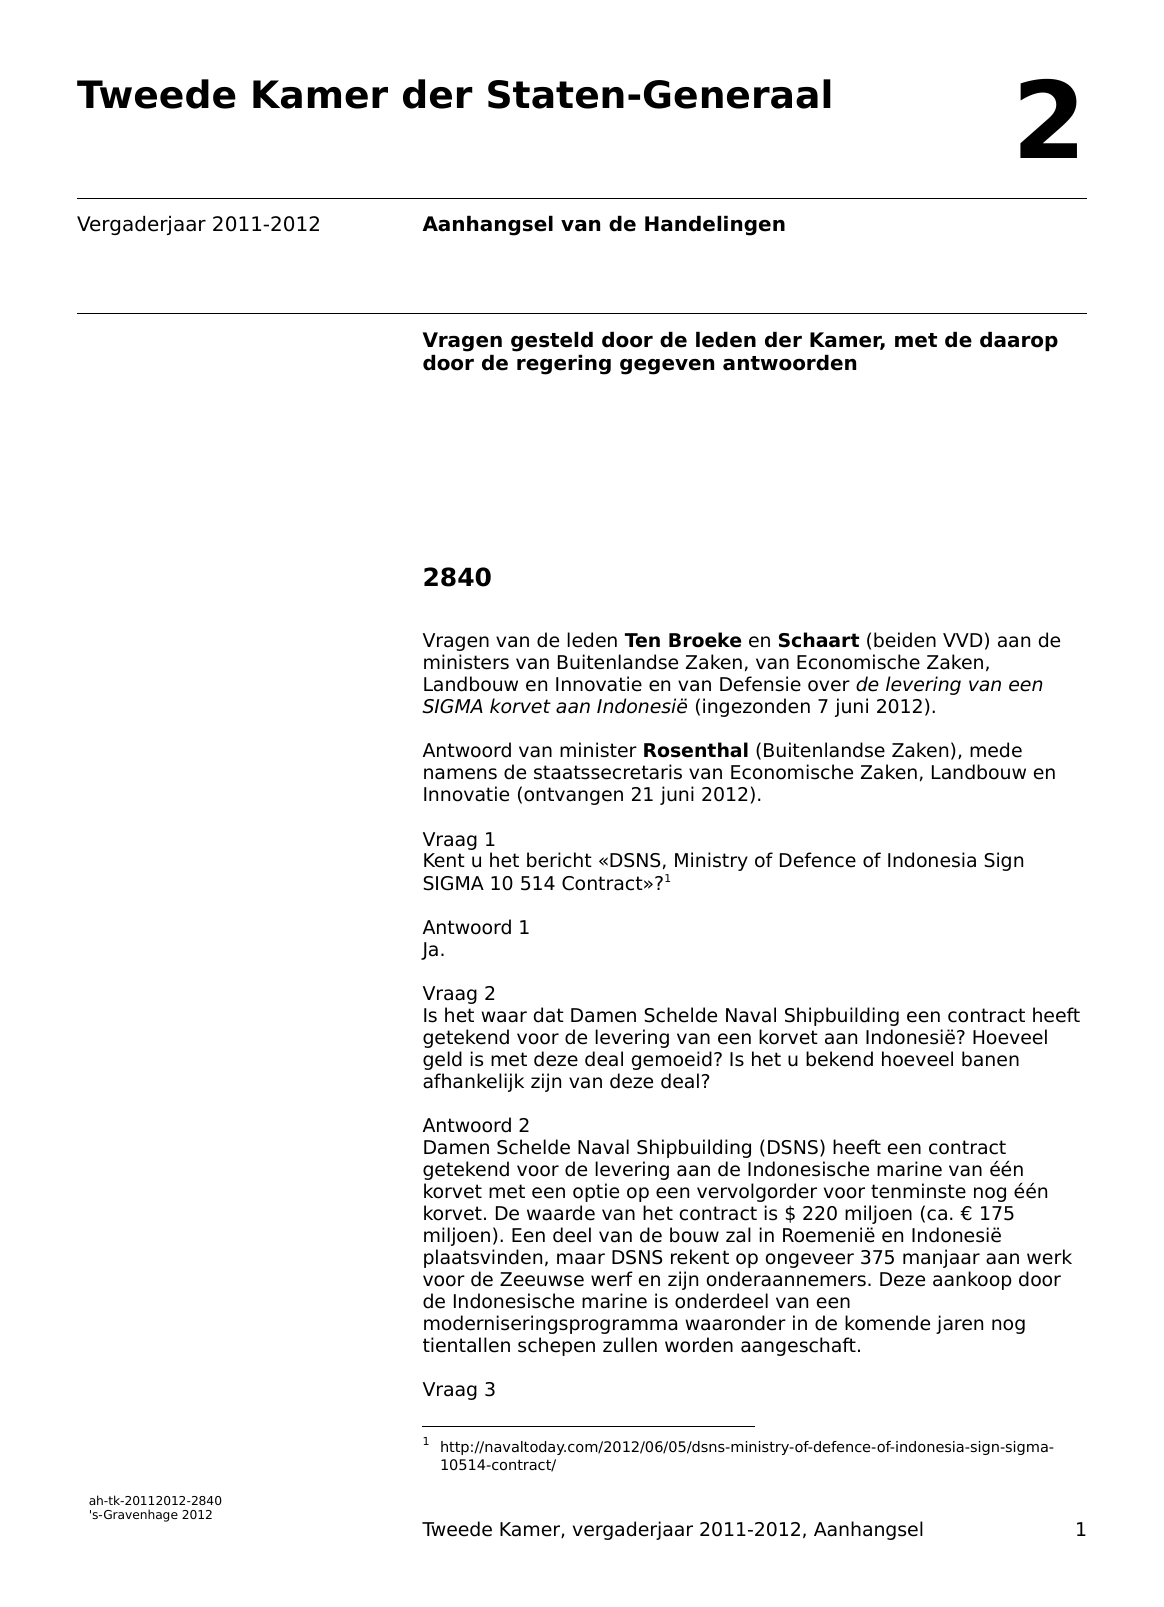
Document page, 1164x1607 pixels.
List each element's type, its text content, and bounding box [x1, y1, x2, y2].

table_header Tweede Kamer der Staten-Generaal [77, 59, 886, 198]
table_cell Vergaderjaar 2011-2012 [77, 199, 422, 313]
table_header 2 [886, 59, 1087, 198]
text http://navaltoday.com/2012/06/05/dsns-ministry-of-defence-of-indonesia-sign-sigma-10514-contract/ [422, 1435, 1087, 1474]
table_cell Vragen gesteld door de leden der Kamer, met de daarop door de regering gegeven antwoorden [422, 314, 1087, 375]
text Vragen van de leden Ten Broeke en Schaart (beiden VVD) aan de ministers van Buitenlandse Zaken, van Economische Zaken, Landbouw en Innovatie en van Defensie over de levering van een SIGMA korvet aan Indonesië (ingezonden 7 juni 2012). [422, 630, 1087, 718]
table_cell Aanhangsel van de Handelingen [422, 199, 1087, 313]
text ah-tk-20112012-2840 [88, 1494, 323, 1508]
table_cell [77, 314, 422, 375]
text Kent u het bericht «DSNS, Ministry of Defence of Indonesia Sign SIGMA 10 514 Contract»? [422, 850, 1087, 894]
text Antwoord van minister Rosenthal (Buitenlandse Zaken), mede namens de staatssecretaris van Economische Zaken, Landbouw en Innovatie (ontvangen 21 juni 2012). [422, 740, 1087, 806]
text Damen Schelde Naval Shipbuilding (DSNS) heeft een contract getekend voor de levering aan de Indonesische marine van één korvet met een optie op een vervolgorder voor tenminste nog één korvet. De waarde van het contract is $ 220 miljoen (ca. € 175 miljoen). Een deel van de bouw zal in Roemenië en Indonesië plaatsvinden, maar DSNS rekent op ongeveer 375 manjaar aan werk voor de Zeeuwse werf en zijn onderaannemers. Deze aankoop door de Indonesische marine is onderdeel van een moderniseringsprogramma waaronder in de komende jaren nog tientallen schepen zullen worden aangeschaft. [422, 1137, 1087, 1357]
text Vraag 3 [422, 1379, 1087, 1401]
text Vraag 1 [422, 828, 1087, 850]
text Ja. [422, 938, 1087, 961]
text 's-Gravenhage 2012 [88, 1508, 323, 1522]
text Vraag 2 [422, 983, 1087, 1005]
text Antwoord 1 [422, 917, 1087, 938]
text Antwoord 2 [422, 1115, 1087, 1137]
text Is het waar dat Damen Schelde Naval Shipbuilding een contract heeft getekend voor de levering van een korvet aan Indonesië? Hoeveel geld is met deze deal gemoeid? Is het u bekend hoeveel banen afhankelijk zijn van deze deal? [422, 1005, 1087, 1093]
text 2840 [422, 563, 1087, 592]
